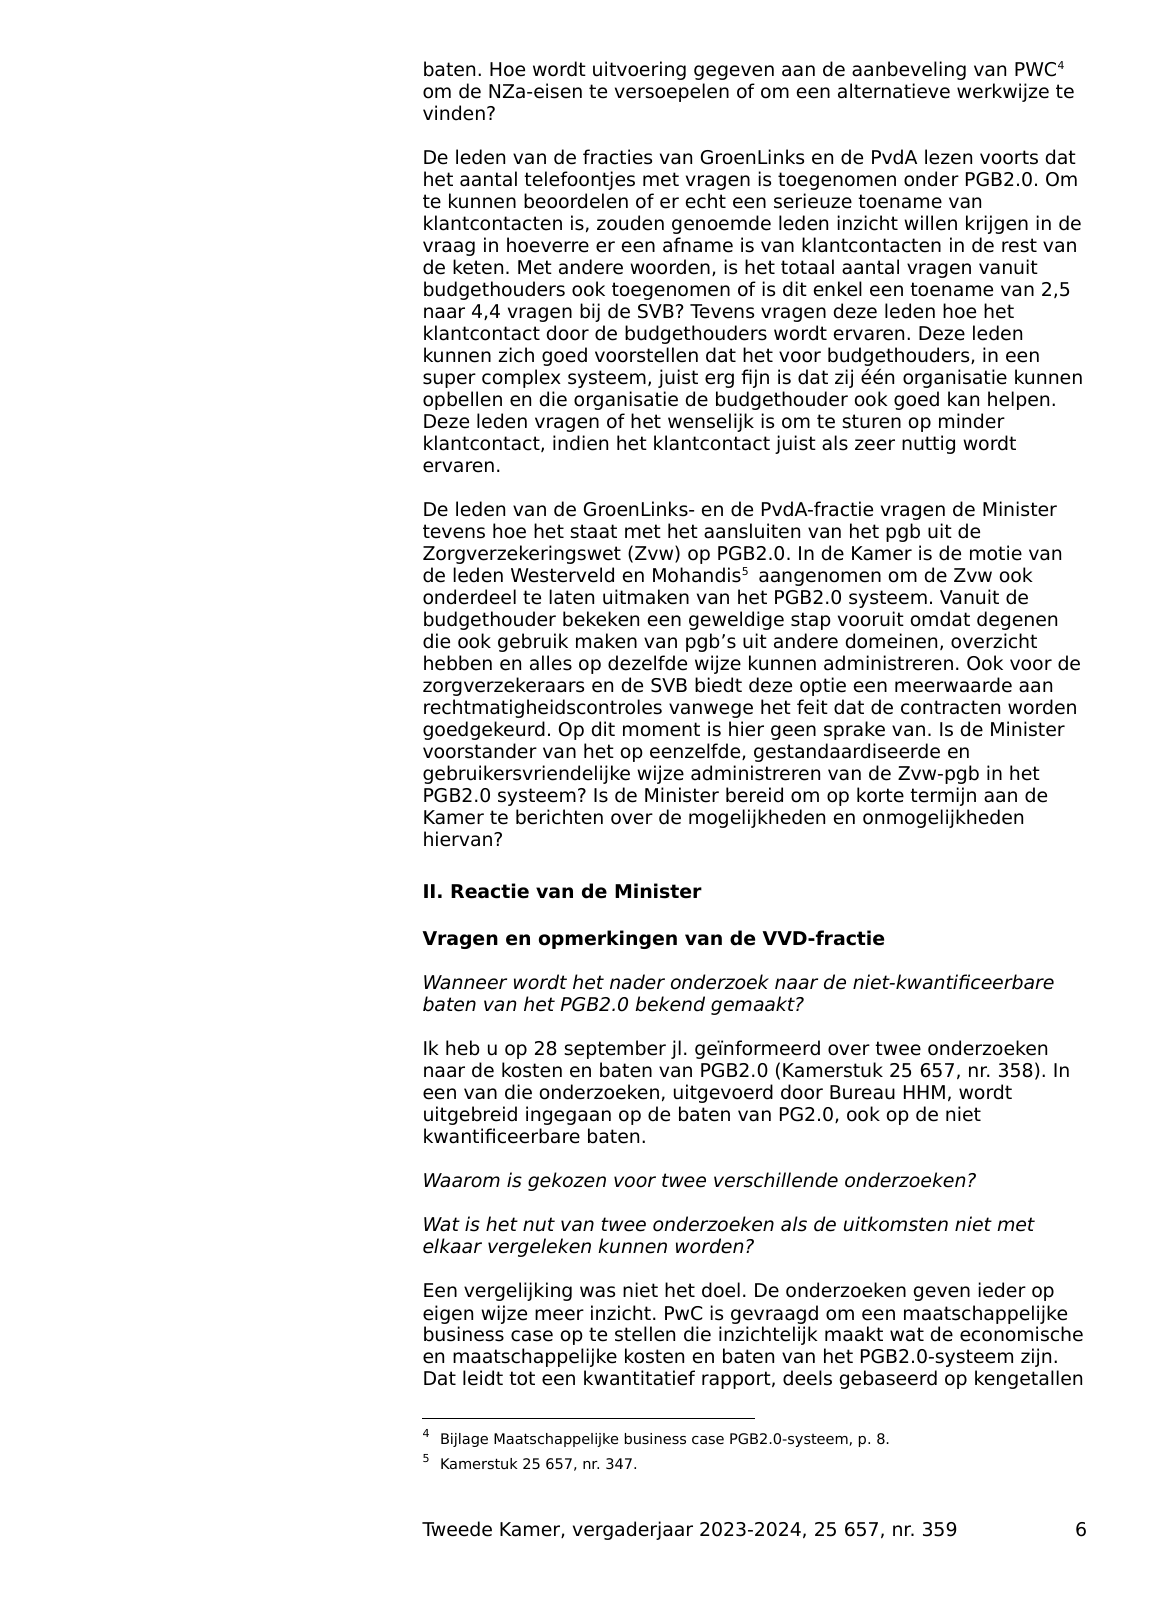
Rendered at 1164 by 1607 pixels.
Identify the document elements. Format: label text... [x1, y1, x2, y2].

subtitle II. Reactie van de Minister [422, 881, 1087, 903]
text De leden van de fracties van GroenLinks en de PvdA lezen voorts dat het aantal telefoontjes met vragen is toegenomen onder PGB2.0. Om te kunnen beoordelen of er echt een serieuze toename van klantcontacten is, zouden genoemde leden inzicht willen krijgen in de vraag in hoeverre er een afname is van klantcontacten in de rest van de keten. Met andere woorden, is het totaal aantal vragen vanuit budgethouders ook toegenomen of is dit enkel een toename van 2,5 naar 4,4 vragen bij de SVB? Tevens vragen deze leden hoe het klantcontact door de budgethouders wordt ervaren. Deze leden kunnen zich goed voorstellen dat het voor budgethouders, in een super complex systeem, juist erg fijn is dat zij één organisatie kunnen opbellen en die organisatie de budgethouder ook goed kan helpen. Deze leden vragen of het wenselijk is om te sturen op minder klantcontact, indien het klantcontact juist als zeer nuttig wordt ervaren. [422, 147, 1087, 477]
text Waarom is gekozen voor twee verschillende onderzoeken? [422, 1170, 1087, 1192]
text Ik heb u op 28 september jl. geïnformeerd over twee onderzoeken naar de kosten en baten van PGB2.0 (Kamerstuk 25 657, nr. 358). In een van die onderzoeken, uitgevoerd door Bureau HHM, wordt uitgebreid ingegaan op de baten van PG2.0, ook op de niet kwantificeerbare baten. [422, 1038, 1087, 1148]
text baten. Hoe wordt uitvoering gegeven aan de aanbeveling van PWC om de NZa-eisen te versoepelen of om een alternatieve werkwijze te vinden? [422, 59, 1087, 125]
text Kamerstuk 25 657, nr. 347. [422, 1452, 1087, 1474]
text Wanneer wordt het nader onderzoek naar de niet-kwantificeerbare baten van het PGB2.0 bekend gemaakt? [422, 972, 1087, 1016]
text Een vergelijking was niet het doel. De onderzoeken geven ieder op eigen wijze meer inzicht. PwC is gevraagd om een maatschappelijke business case op te stellen die inzichtelijk maakt wat de economische en maatschappelijke kosten en baten van het PGB2.0-systeem zijn. Dat leidt tot een kwantitatief rapport, deels gebaseerd op kengetallen [422, 1280, 1087, 1390]
text De leden van de GroenLinks- en de PvdA-fractie vragen de Minister tevens hoe het staat met het aansluiten van het pgb uit de Zorgverzekeringswet (Zvw) op PGB2.0. In de Kamer is de motie van de leden Westerveld en Mohandis aangenomen om de Zvw ook onderdeel te laten uitmaken van het PGB2.0 systeem. Vanuit de budgethouder bekeken een geweldige stap vooruit omdat degenen die ook gebruik maken van pgb’s uit andere domeinen, overzicht hebben en alles op dezelfde wijze kunnen administreren. Ook voor de zorgverzekeraars en de SVB biedt deze optie een meerwaarde aan rechtmatigheidscontroles vanwege het feit dat de contracten worden goedgekeurd. Op dit moment is hier geen sprake van. Is de Minister voorstander van het op eenzelfde, gestandaardiseerde en gebruikersvriendelijke wijze administreren van de Zvw-pgb in het PGB2.0 systeem? Is de Minister bereid om op korte termijn aan de Kamer te berichten over de mogelijkheden en onmogelijkheden hiervan? [422, 499, 1087, 851]
text Bijlage Maatschappelijke business case PGB2.0-systeem, p. 8. [422, 1427, 1087, 1449]
text Wat is het nut van twee onderzoeken als de uitkomsten niet met elkaar vergeleken kunnen worden? [422, 1214, 1087, 1258]
subtitle Vragen en opmerkingen van de VVD-fractie [422, 928, 1087, 950]
